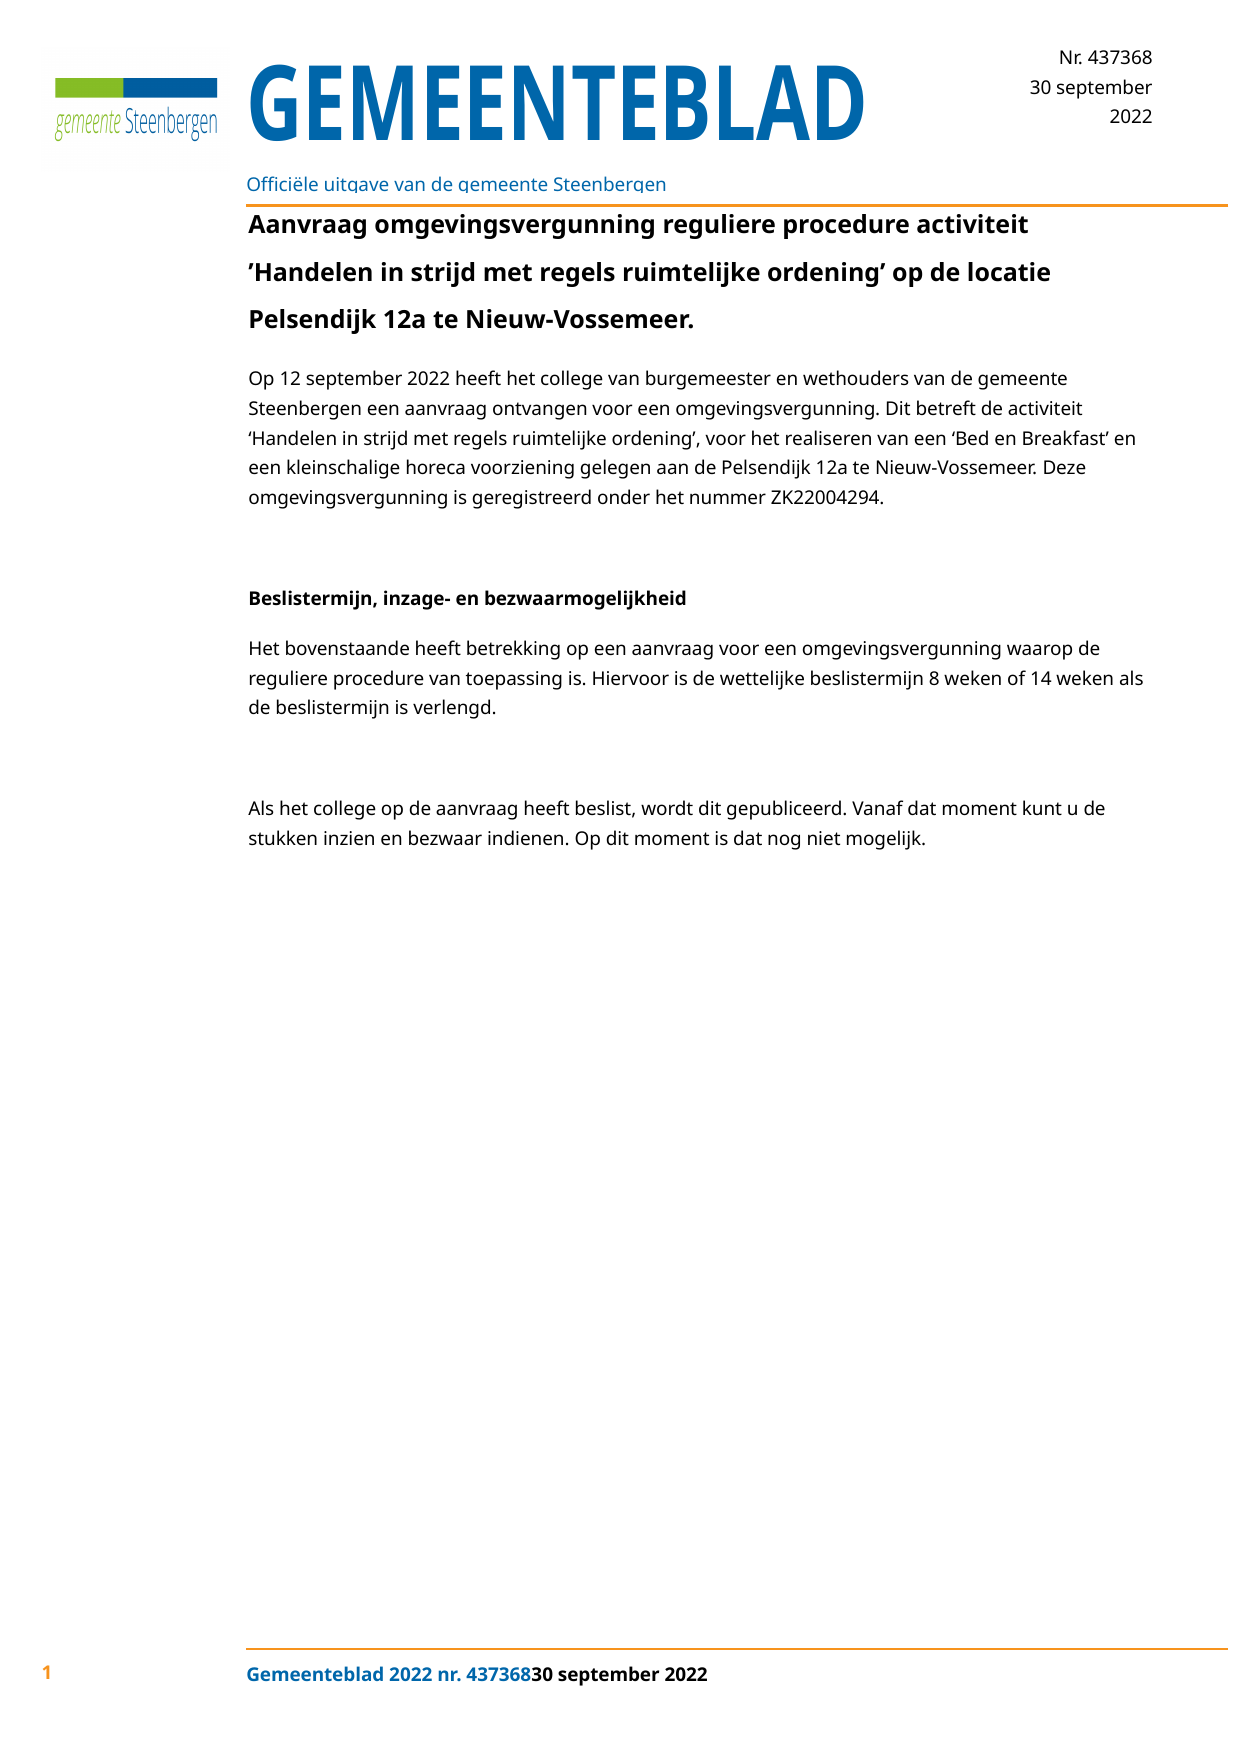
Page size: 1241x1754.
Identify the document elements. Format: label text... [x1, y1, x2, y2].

picture [41, 47, 231, 172]
text Op 12 september 2022 heeft het college van burgemeester en wethouders van de gemeente Steenbergen een aanvraag ontvangen voor een omgevingsvergunning. Dit betreft de activiteit ‘Handelen in strijd met regels ruimtelijke ordening’, voor het realiseren van een ‘Bed en Breakfast’ en een kleinschalige horeca voorziening gelegen aan de Pelsendijk 12a te Nieuw-Vossemeer. Deze omgevingsvergunning is geregistreerd onder het nummer ZK22004294. [248, 366, 1152, 509]
text Het bovenstaande heeft betrekking op een aanvraag voor een omgevingsvergunning waarop de reguliere procedure van toepassing is. Hiervoor is de wettelijke beslistermijn 8 weken of 14 weken als de beslistermijn is verlengd. [248, 635, 1152, 720]
text Als het college op de aanvraag heeft beslist, wordt dit gepubliceerd. Vanaf dat moment kunt u de stukken inzien en bezwaar indienen. Op dit moment is dat nog niet mogelijk. [248, 795, 1152, 850]
text Aanvraag omgevingsvergunning reguliere procedure activiteit ’Handelen in strijd met regels ruimtelijke ordening’ op de locatie Pelsendijk 12a te Nieuw-Vossemeer. [248, 207, 1152, 336]
text Beslistermijn, inzage- en bezwaarmogelijkheid [248, 585, 1152, 610]
